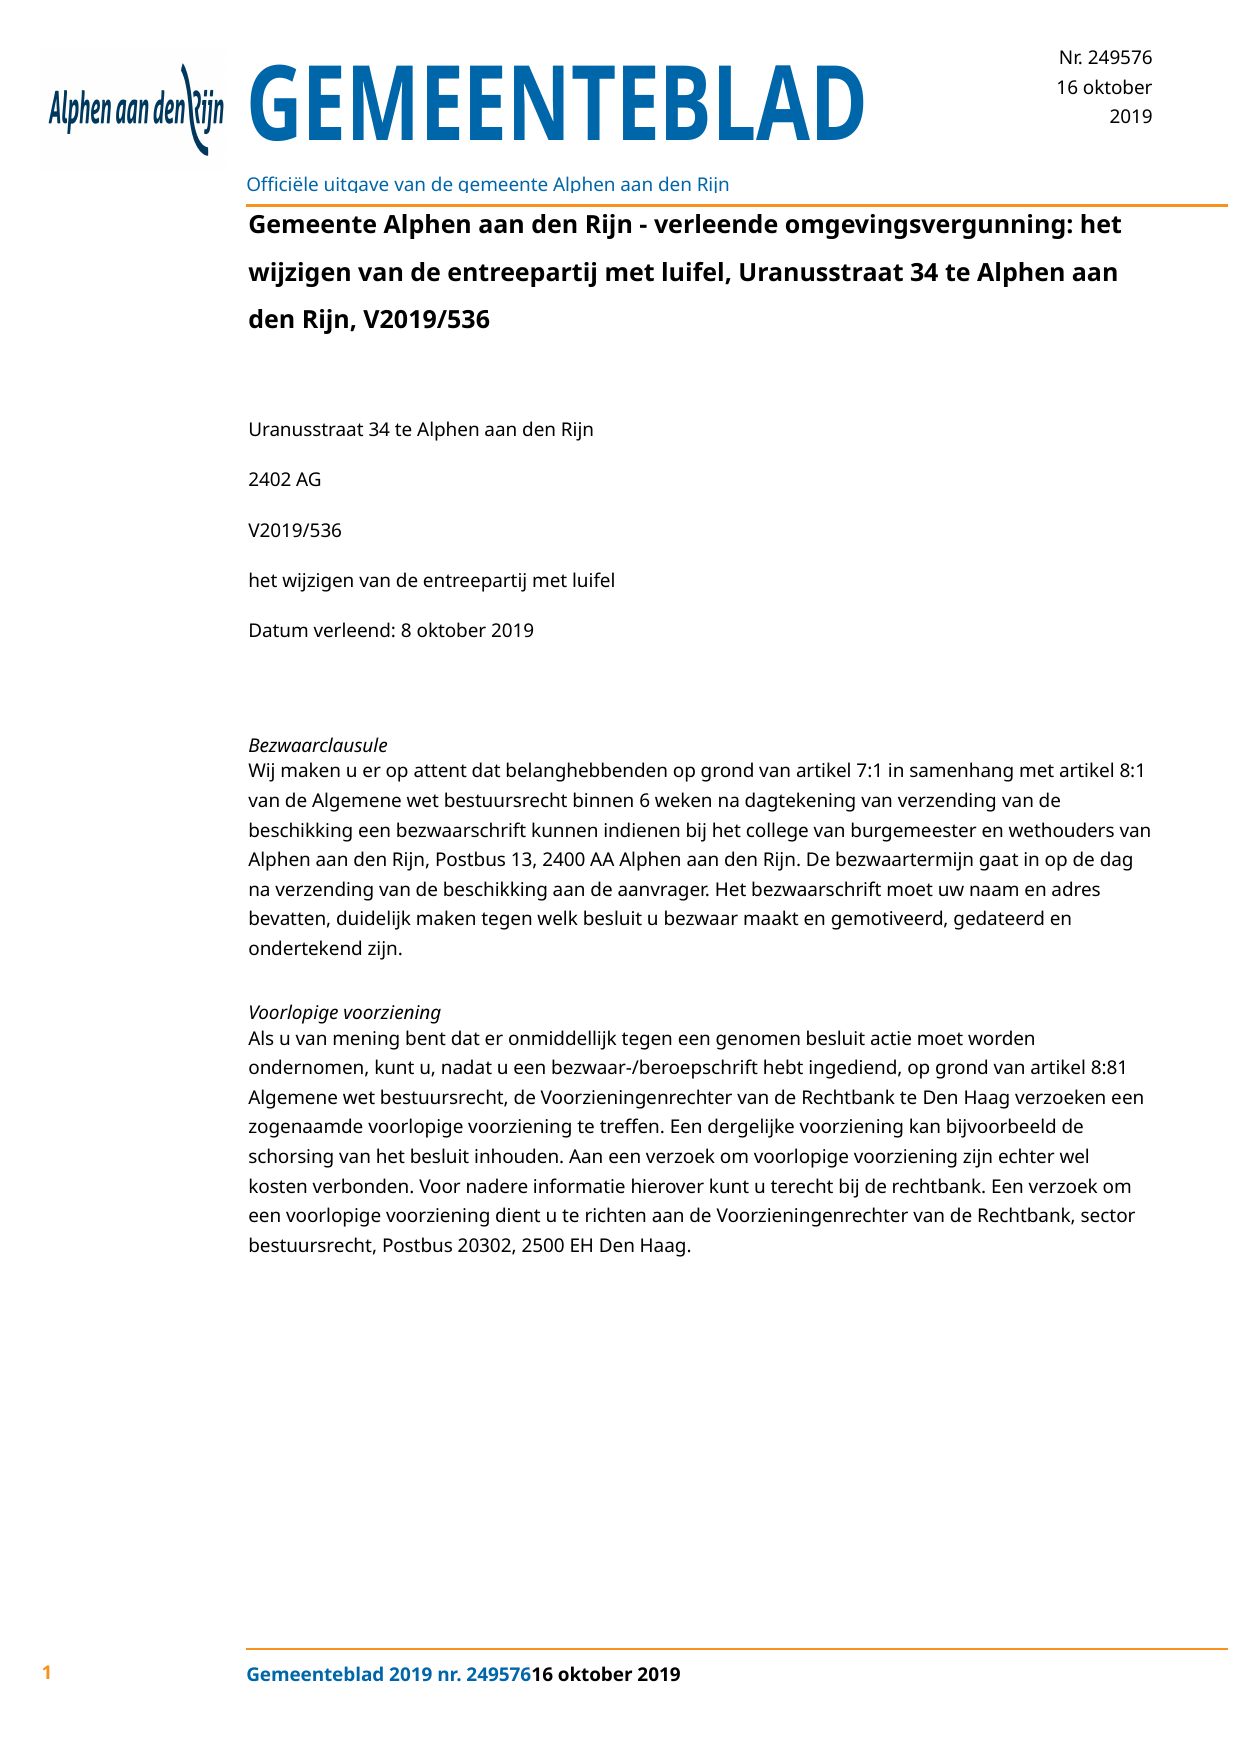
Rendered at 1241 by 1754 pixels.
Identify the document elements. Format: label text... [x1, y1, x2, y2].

text Bezwaarclausule [248, 732, 1152, 758]
text Als u van mening bent dat er onmiddellijk tegen een genomen besluit actie moet worden ondernomen, kunt u, nadat u een bezwaar-/beroepschrift hebt ingediend, op grond van artikel 8:81 Algemene wet bestuursrecht, de Voorzieningenrechter van de Rechtbank te Den Haag verzoeken een zogenaamde voorlopige voorziening te treffen. Een dergelijke voorziening kan bijvoorbeeld de schorsing van het besluit inhouden. Aan een verzoek om voorlopige voorziening zijn echter wel kosten verbonden. Voor nadere informatie hierover kunt u terecht bij de rechtbank. Een verzoek om een voorlopige voorziening dient u te richten aan de Voorzieningenrechter van de Rechtbank, sector bestuursrecht, Postbus 20302, 2500 EH Den Haag. [248, 1025, 1152, 1258]
text het wijzigen van de entreepartij met luifel [248, 567, 1152, 593]
text Uranusstraat 34 te Alphen aan den Rijn [248, 416, 1152, 442]
text 2402 AG [248, 466, 1152, 492]
text Gemeente Alphen aan den Rijn - verleende omgevingsvergunning: het wijzigen van de entreepartij met luifel, Uranusstraat 34 te Alphen aan den Rijn, V2019/536 [248, 207, 1152, 336]
text Datum verleend: 8 oktober 2019 [248, 618, 1152, 643]
text Wij maken u er op attent dat belanghebbenden op grond van artikel 7:1 in samenhang met artikel 8:1 van de Algemene wet bestuursrecht binnen 6 weken na dagtekening van verzending van de beschikking een bezwaarschrift kunnen indienen bij het college van burgemeester en wethouders van Alphen aan den Rijn, Postbus 13, 2400 AA Alphen aan den Rijn. De bezwaartermijn gaat in op de dag na verzending van de beschikking aan de aanvrager. Het bezwaarschrift moet uw naam en adres bevatten, duidelijk maken tegen welk besluit u bezwaar maakt en gemotiveerd, gedateerd en ondertekend zijn. [248, 758, 1152, 961]
text V2019/536 [248, 517, 1152, 542]
picture [41, 47, 231, 172]
text Voorlopige voorziening [248, 999, 1152, 1025]
